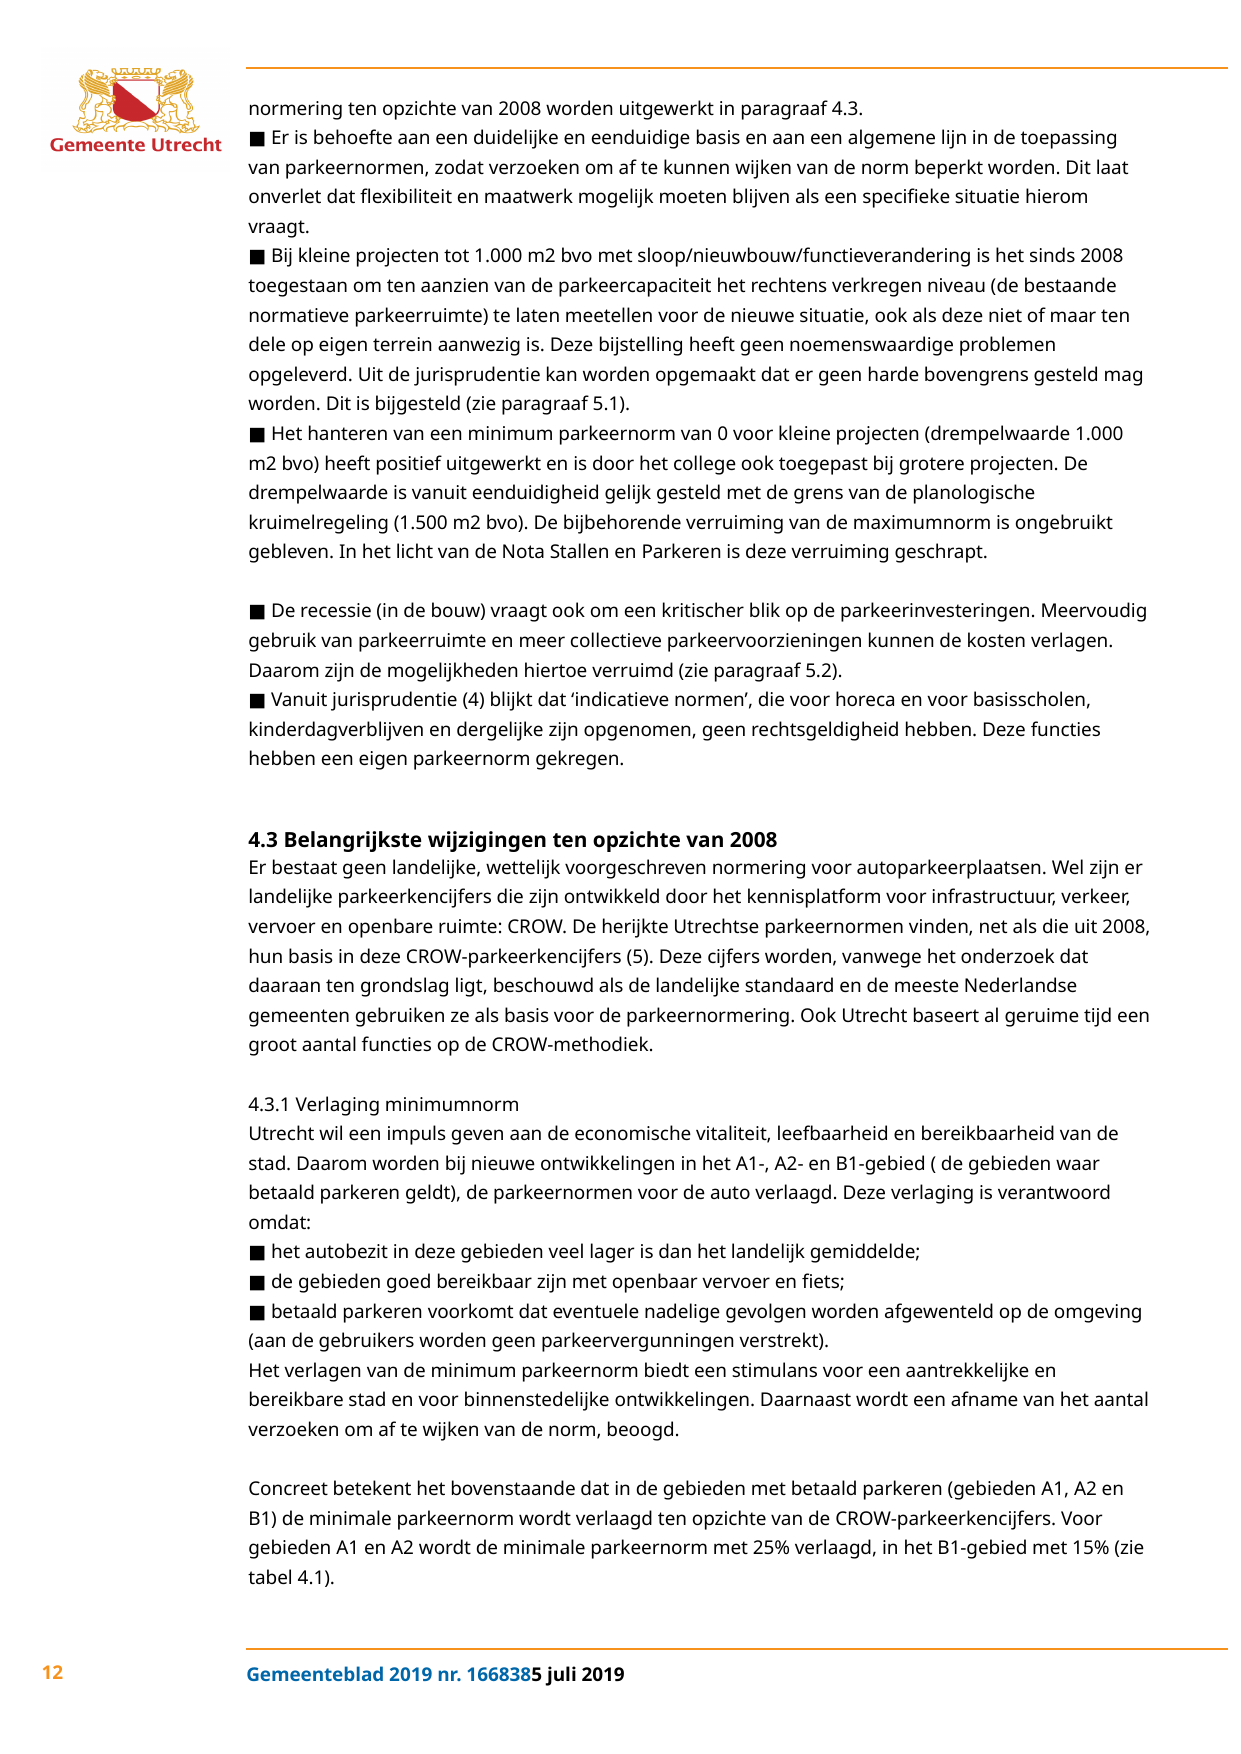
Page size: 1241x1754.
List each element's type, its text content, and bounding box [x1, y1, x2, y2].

text ■ Er is behoefte aan een duidelijke en eenduidige basis en aan een algemene lijn in de toepassing van parkeernormen, zodat verzoeken om af te kunnen wijken van de norm beperkt worden. Dit laat onverlet dat flexibiliteit en maatwerk mogelijk moeten blijven als een specifieke situatie hierom vraagt. [248, 124, 1152, 239]
text ■ Het hanteren van een minimum parkeernorm van 0 voor kleine projecten (drempelwaarde 1.000 m2 bvo) heeft positief uitgewerkt en is door het college ook toegepast bij grotere projecten. De drempelwaarde is vanuit eenduidigheid gelijk gesteld met de grens van de planologische kruimelregeling (1.500 m2 bvo). De bijbehorende verruiming van de maximumnorm is ongebruikt gebleven. In het licht van de Nota Stallen en Parkeren is deze verruiming geschrapt. [248, 420, 1152, 564]
text ■ De recessie (in de bouw) vraagt ook om een kritischer blik op de parkeerinvesteringen. Meervoudig gebruik van parkeerruimte en meer collectieve parkeervoorzieningen kunnen de kosten verlagen. Daarom zijn de mogelijkheden hiertoe verruimd (zie paragraaf 5.2). [248, 598, 1152, 683]
text normering ten opzichte van 2008 worden uitgewerkt in paragraaf 4.3. [248, 95, 1152, 121]
text 4.3.1 Verlaging minimumnorm [248, 1091, 1152, 1116]
text ■ Bij kleine projecten tot 1.000 m2 bvo met sloop/nieuwbouw/functieverandering is het sinds 2008 toegestaan om ten aanzien van de parkeercapaciteit het rechtens verkregen niveau (de bestaande normatieve parkeerruimte) te laten meetellen voor de nieuwe situatie, ook als deze niet of maar ten dele op eigen terrein aanwezig is. Deze bijstelling heeft geen noemenswaardige problemen opgeleverd. Uit de jurisprudentie kan worden opgemaakt dat er geen harde bovengrens gesteld mag worden. Dit is bijgesteld (zie paragraaf 5.1). [248, 243, 1152, 416]
text ■ de gebieden goed bereikbaar zijn met openbaar vervoer en fiets; [248, 1268, 1152, 1294]
text Het verlagen van de minimum parkeernorm biedt een stimulans voor een aantrekkelijke en bereikbare stad en voor binnenstedelijke ontwikkelingen. Daarnaast wordt een afname van het aantal verzoeken om af te wijken van de norm, beoogd. [248, 1357, 1152, 1442]
picture [41, 47, 231, 172]
text ■ Vanuit jurisprudentie (4) blijkt dat ‘indicatieve normen’, die voor horeca en voor basisscholen, kinderdagverblijven en dergelijke zijn opgenomen, geen rechtsgeldigheid hebben. Deze functies hebben een eigen parkeernorm gekregen. [248, 686, 1152, 771]
text Concreet betekent het bovenstaande dat in de gebieden met betaald parkeren (gebieden A1, A2 en B1) de minimale parkeernorm wordt verlaagd ten opzichte van de CROW-parkeerkencijfers. Voor gebieden A1 en A2 wordt de minimale parkeernorm met 25% verlaagd, in het B1-gebied met 15% (zie tabel 4.1). [248, 1475, 1152, 1590]
text Utrecht wil een impuls geven aan de economische vitaliteit, leefbaarheid en bereikbaarheid van de stad. Daarom worden bij nieuwe ontwikkelingen in het A1-, A2- en B1-gebied ( de gebieden waar betaald parkeren geldt), de parkeernormen voor de auto verlaagd. Deze verlaging is verantwoord omdat: [248, 1120, 1152, 1235]
text ■ betaald parkeren voorkomt dat eventuele nadelige gevolgen worden afgewenteld op de omgeving (aan de gebruikers worden geen parkeervergunningen verstrekt). [248, 1298, 1152, 1353]
text 4.3 Belangrijkste wijzigingen ten opzichte van 2008 [248, 826, 1152, 854]
text ■ het autobezit in deze gebieden veel lager is dan het landelijk gemiddelde; [248, 1239, 1152, 1264]
text Er bestaat geen landelijke, wettelijk voorgeschreven normering voor autoparkeerplaatsen. Wel zijn er landelijke parkeerkencijfers die zijn ontwikkeld door het kennisplatform voor infrastructuur, verkeer, vervoer en openbare ruimte: CROW. De herijkte Utrechtse parkeernormen vinden, net als die uit 2008, hun basis in deze CROW-parkeerkencijfers (5). Deze cijfers worden, vanwege het onderzoek dat daaraan ten grondslag ligt, beschouwd als de landelijke standaard en de meeste Nederlandse gemeenten gebruiken ze als basis voor de parkeernormering. Ook Utrecht baseert al geruime tijd een groot aantal functies op de CROW-methodiek. [248, 854, 1152, 1057]
